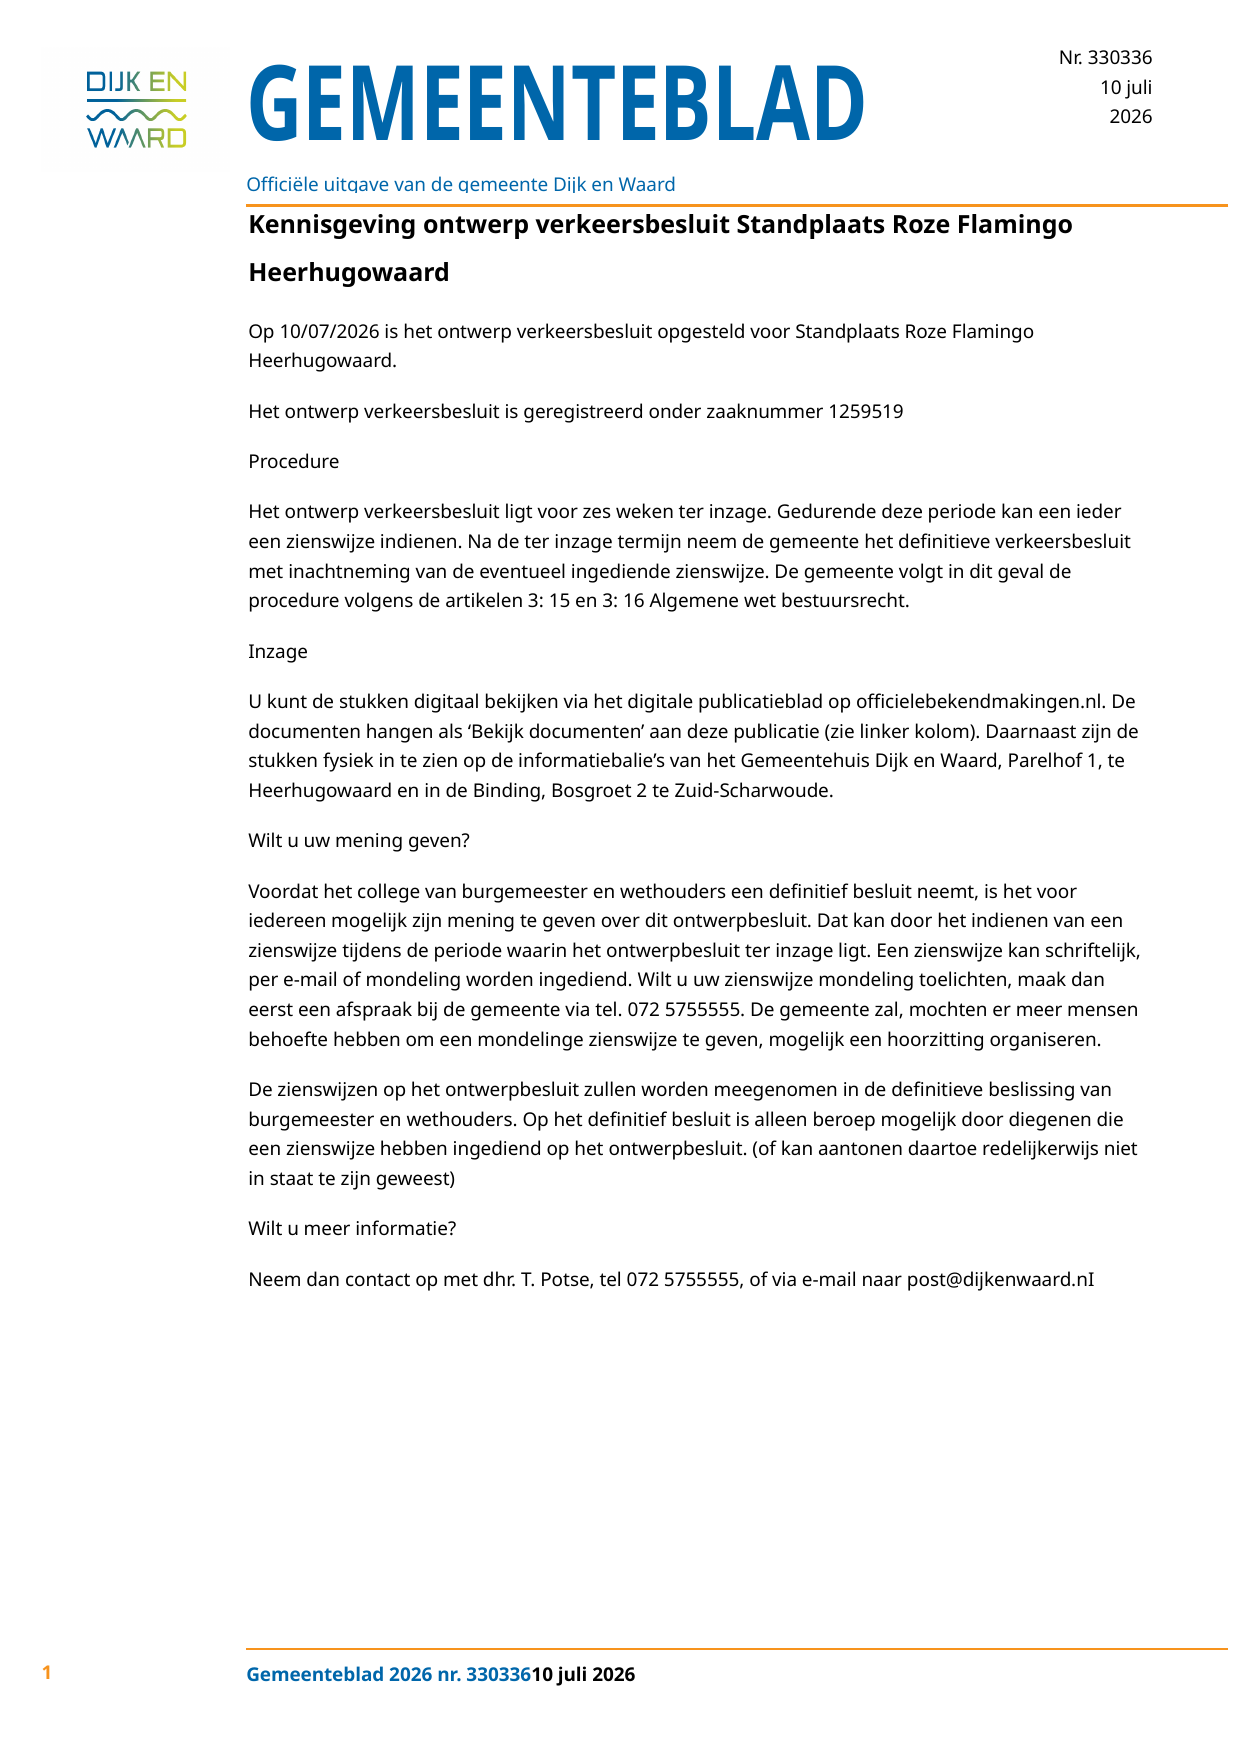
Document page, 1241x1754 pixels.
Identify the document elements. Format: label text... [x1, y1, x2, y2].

text De zienswijzen op het ontwerpbesluit zullen worden meegenomen in de definitieve beslissing van burgemeester en wethouders. Op het definitief besluit is alleen beroep mogelijk door diegenen die een zienswijze hebben ingediend op het ontwerpbesluit. (of kan aantonen daartoe redelijkerwijs niet in staat te zijn geweest) [248, 1076, 1152, 1191]
picture [41, 47, 231, 172]
text Wilt u meer informatie? [248, 1215, 1152, 1241]
text Wilt u uw mening geven? [248, 827, 1152, 853]
text Kennisgeving ontwerp verkeersbesluit Standplaats Roze Flamingo Heerhugowaard [248, 207, 1152, 288]
text Procedure [248, 448, 1152, 474]
text Op 10/07/2026 is het ontwerp verkeersbesluit opgesteld voor Standplaats Roze Flamingo Heerhugowaard. [248, 318, 1152, 373]
text Het ontwerp verkeersbesluit is geregistreerd onder zaaknummer 1259519 [248, 398, 1152, 424]
text Voordat het college van burgemeester en wethouders een definitief besluit neemt, is het voor iedereen mogelijk zijn mening te geven over dit ontwerpbesluit. Dat kan door het indienen van een zienswijze tijdens de periode waarin het ontwerpbesluit ter inzage ligt. Een zienswijze kan schriftelijk, per e-mail of mondeling worden ingediend. Wilt u uw zienswijze mondeling toelichten, maak dan eerst een afspraak bij de gemeente via tel. 072 5755555. De gemeente zal, mochten er meer mensen behoefte hebben om een mondelinge zienswijze te geven, mogelijk een hoorzitting organiseren. [248, 878, 1152, 1052]
text Inzage [248, 638, 1152, 664]
text Het ontwerp verkeersbesluit ligt voor zes weken ter inzage. Gedurende deze periode kan een ieder een zienswijze indienen. Na de ter inzage termijn neem de gemeente het definitieve verkeersbesluit met inachtneming van de eventueel ingediende zienswijze. De gemeente volgt in dit geval de procedure volgens de artikelen 3: 15 en 3: 16 Algemene wet bestuursrecht. [248, 499, 1152, 613]
text U kunt de stukken digitaal bekijken via het digitale publicatieblad op officielebekendmakingen.nl. De documenten hangen als ‘Bekijk documenten’ aan deze publicatie (zie linker kolom). Daarnaast zijn de stukken fysiek in te zien op de informatiebalie’s van het Gemeentehuis Dijk en Waard, Parelhof 1, te Heerhugowaard en in de Binding, Bosgroet 2 te Zuid-Scharwoude. [248, 688, 1152, 803]
text Neem dan contact op met dhr. T. Potse, tel 072 5755555, of via e-mail naar post@dijkenwaard.nI [248, 1266, 1152, 1292]
